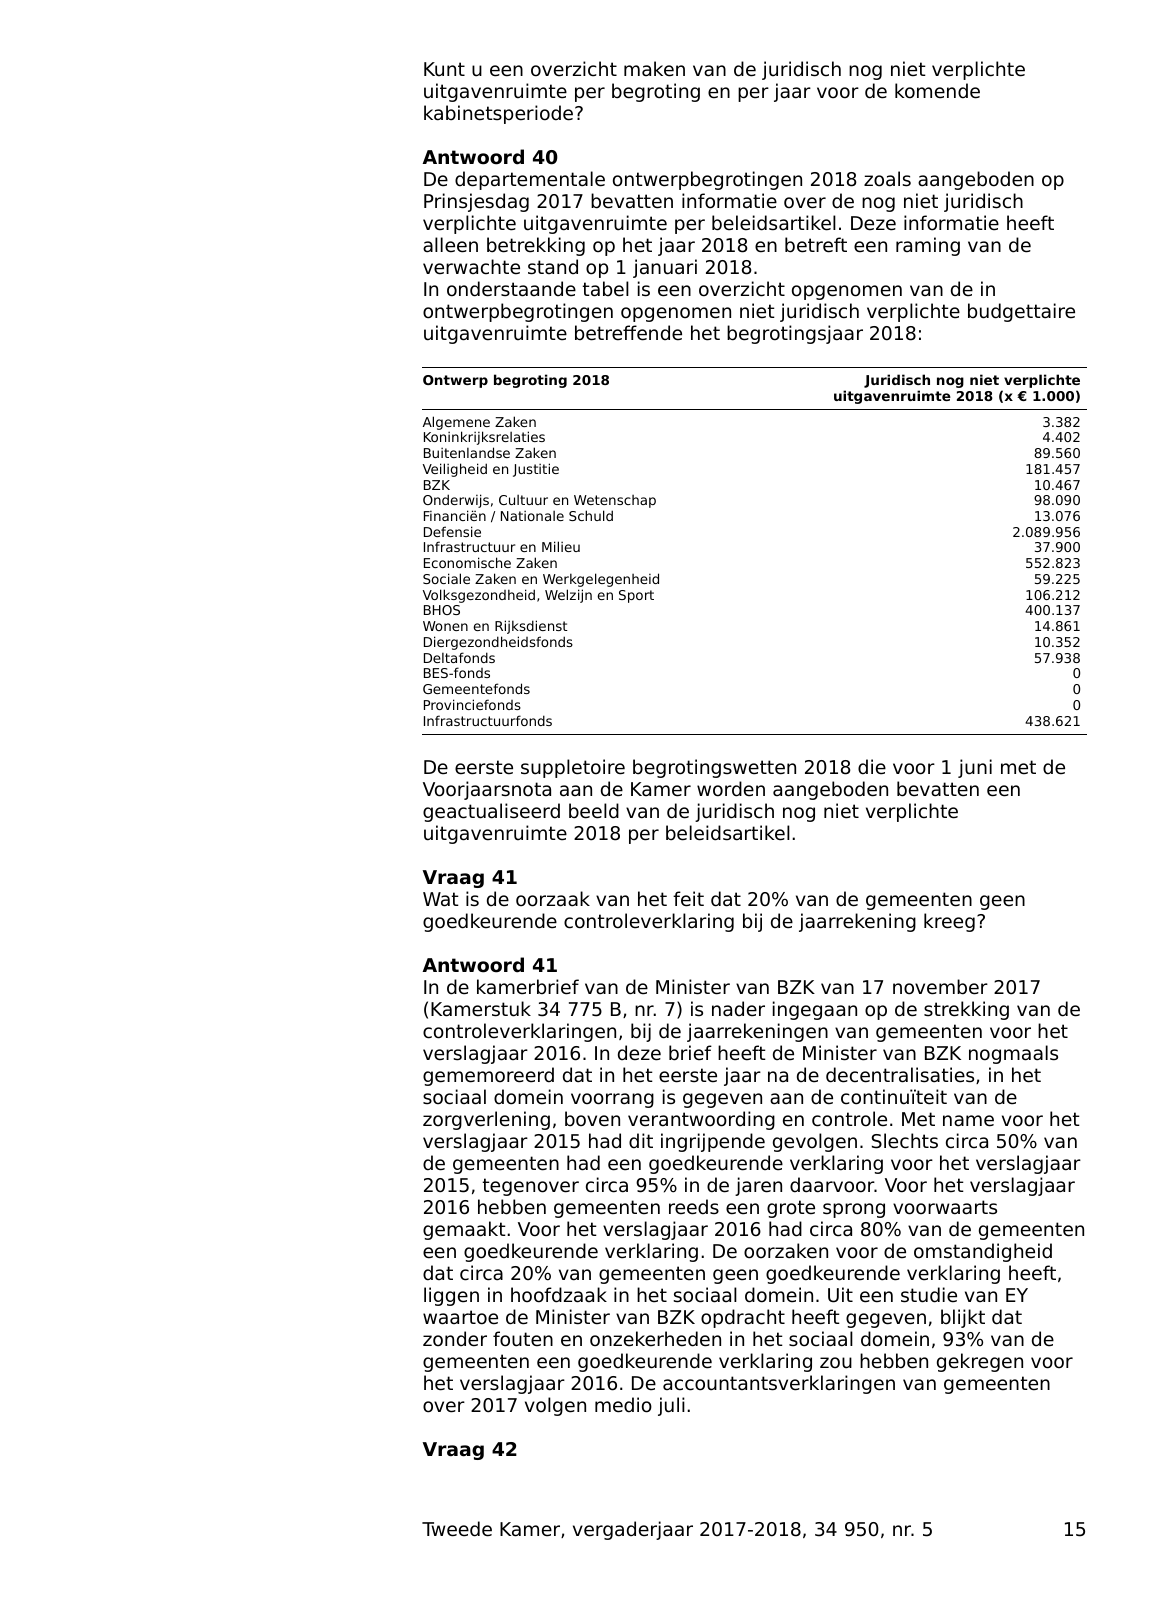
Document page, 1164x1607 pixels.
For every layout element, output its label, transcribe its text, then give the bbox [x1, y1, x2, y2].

table_cell Sociale Zaken en Werkgelegenheid [422, 572, 754, 587]
text In onderstaande tabel is een overzicht opgenomen van de in ontwerpbegrotingen opgenomen niet juridisch verplichte budgettaire uitgavenruimte betreffende het begrotingsjaar 2018: [422, 279, 1087, 345]
text Vraag 42 [422, 1439, 1087, 1461]
table_cell BES-fonds [422, 666, 754, 682]
table_cell 181.457 [754, 462, 1087, 477]
text Antwoord 40 [422, 147, 1087, 169]
table_cell Koninkrijksrelaties [422, 430, 754, 446]
table_cell Volksgezondheid, Welzijn en Sport [422, 588, 754, 603]
table_cell 0 [754, 698, 1087, 713]
table_cell Deltafonds [422, 650, 754, 666]
table_cell Diergezondheidsfonds [422, 635, 754, 650]
table_cell BZK [422, 478, 754, 493]
table_cell 59.225 [754, 572, 1087, 587]
table_cell Onderwijs, Cultuur en Wetenschap [422, 493, 754, 509]
table_cell 13.076 [754, 509, 1087, 524]
table_cell BHOS [422, 603, 754, 619]
table_header Juridisch nog niet verplichte uitgavenruimte 2018 (x € 1.000) [754, 368, 1087, 409]
text Wat is de oorzaak van het feit dat 20% van de gemeenten geen goedkeurende controleverklaring bij de jaarrekening kreeg? [422, 889, 1087, 933]
table_cell 3.382 [754, 410, 1087, 430]
table_cell Infrastructuurfonds [422, 713, 754, 734]
table_cell 10.352 [754, 635, 1087, 650]
table_cell Economische Zaken [422, 556, 754, 572]
table_cell 438.621 [754, 713, 1087, 734]
table_cell Infrastructuur en Milieu [422, 540, 754, 556]
table_cell Financiën / Nationale Schuld [422, 509, 754, 524]
text De eerste suppletoire begrotingswetten 2018 die voor 1 juni met de Voorjaarsnota aan de Kamer worden aangeboden bevatten een geactualiseerd beeld van de juridisch nog niet verplichte uitgavenruimte 2018 per beleidsartikel. [422, 757, 1087, 845]
table_cell 14.861 [754, 619, 1087, 635]
table_header Ontwerp begroting 2018 [422, 368, 754, 409]
table_cell 10.467 [754, 478, 1087, 493]
table_cell 98.090 [754, 493, 1087, 509]
table_cell 0 [754, 666, 1087, 682]
table_cell 0 [754, 682, 1087, 698]
text Kunt u een overzicht maken van de juridisch nog niet verplichte uitgavenruimte per begroting en per jaar voor de komende kabinetsperiode? [422, 59, 1087, 125]
text Antwoord 41 [422, 955, 1087, 977]
table_cell 4.402 [754, 430, 1087, 446]
table_cell 37.900 [754, 540, 1087, 556]
table_cell Buitenlandse Zaken [422, 446, 754, 462]
text Vraag 41 [422, 867, 1087, 889]
table_cell Veiligheid en Justitie [422, 462, 754, 477]
table_cell Gemeentefonds [422, 682, 754, 698]
table_cell Provinciefonds [422, 698, 754, 713]
table_cell Wonen en Rijksdienst [422, 619, 754, 635]
text In de kamerbrief van de Minister van BZK van 17 november 2017 (Kamerstuk 34 775 B, nr. 7) is nader ingegaan op de strekking van de controleverklaringen, bij de jaarrekeningen van gemeenten voor het verslagjaar 2016. In deze brief heeft de Minister van BZK nogmaals gememoreerd dat in het eerste jaar na de decentralisaties, in het sociaal domein voorrang is gegeven aan de continuïteit van de zorgverlening, boven verantwoording en controle. Met name voor het verslagjaar 2015 had dit ingrijpende gevolgen. Slechts circa 50% van de gemeenten had een goedkeurende verklaring voor het verslagjaar 2015, tegenover circa 95% in de jaren daarvoor. Voor het verslagjaar 2016 hebben gemeenten reeds een grote sprong voorwaarts gemaakt. Voor het verslagjaar 2016 had circa 80% van de gemeenten een goedkeurende verklaring. De oorzaken voor de omstandigheid dat circa 20% van gemeenten geen goedkeurende verklaring heeft, liggen in hoofdzaak in het sociaal domein. Uit een studie van EY waartoe de Minister van BZK opdracht heeft gegeven, blijkt dat zonder fouten en onzekerheden in het sociaal domein, 93% van de gemeenten een goedkeurende verklaring zou hebben gekregen voor het verslagjaar 2016. De accountantsverklaringen van gemeenten over 2017 volgen medio juli. [422, 977, 1087, 1417]
table_cell 2.089.956 [754, 525, 1087, 540]
text De departementale ontwerpbegrotingen 2018 zoals aangeboden op Prinsjesdag 2017 bevatten informatie over de nog niet juridisch verplichte uitgavenruimte per beleidsartikel. Deze informatie heeft alleen betrekking op het jaar 2018 en betreft een raming van de verwachte stand op 1 januari 2018. [422, 169, 1087, 279]
table_cell 400.137 [754, 603, 1087, 619]
table_cell Defensie [422, 525, 754, 540]
table_cell 106.212 [754, 588, 1087, 603]
table_cell 552.823 [754, 556, 1087, 572]
table_cell 89.560 [754, 446, 1087, 462]
table_cell 57.938 [754, 650, 1087, 666]
table_cell Algemene Zaken [422, 410, 754, 430]
